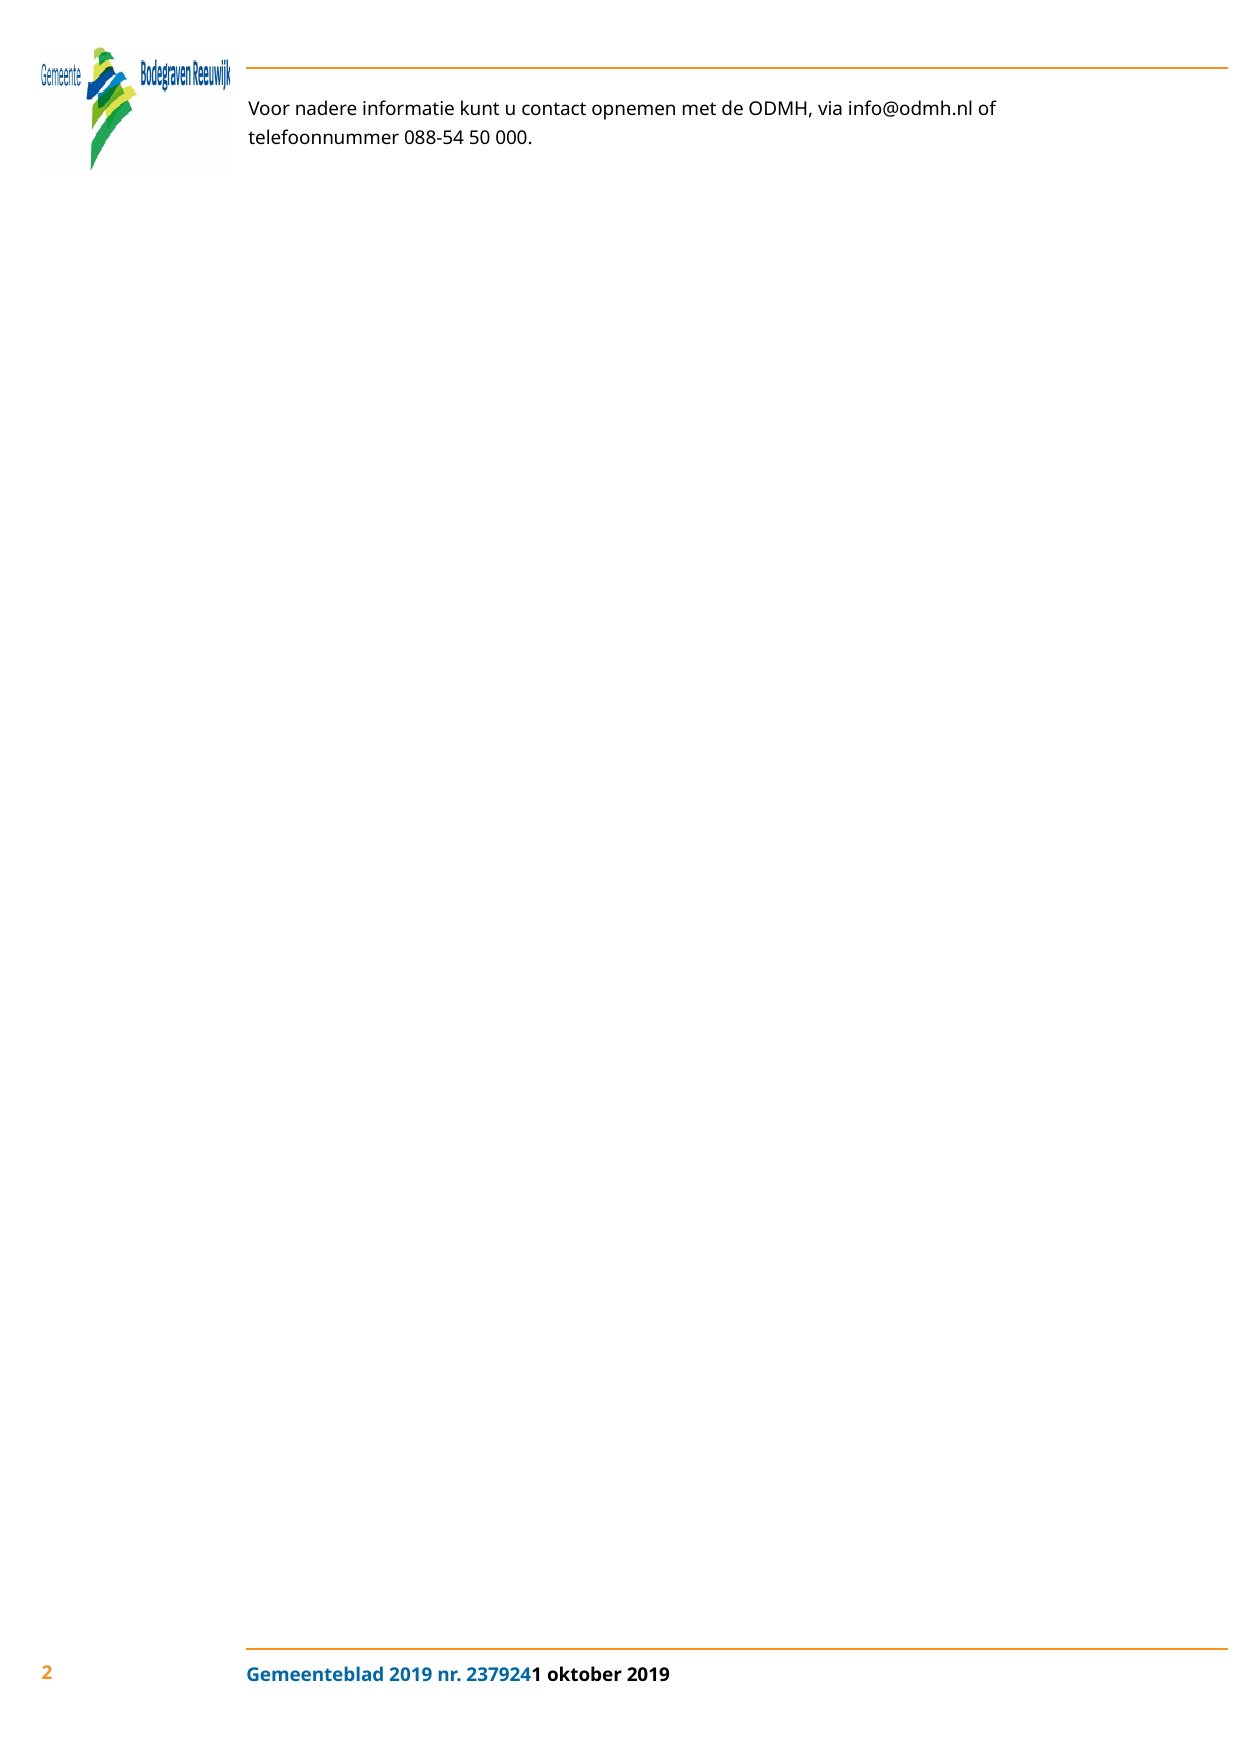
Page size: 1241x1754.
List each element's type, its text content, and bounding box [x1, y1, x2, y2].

picture [41, 47, 231, 172]
text Voor nadere informatie kunt u contact opnemen met de ODMH, via info@odmh.nl of telefoonnummer 088-54 50 000. [248, 95, 1152, 150]
